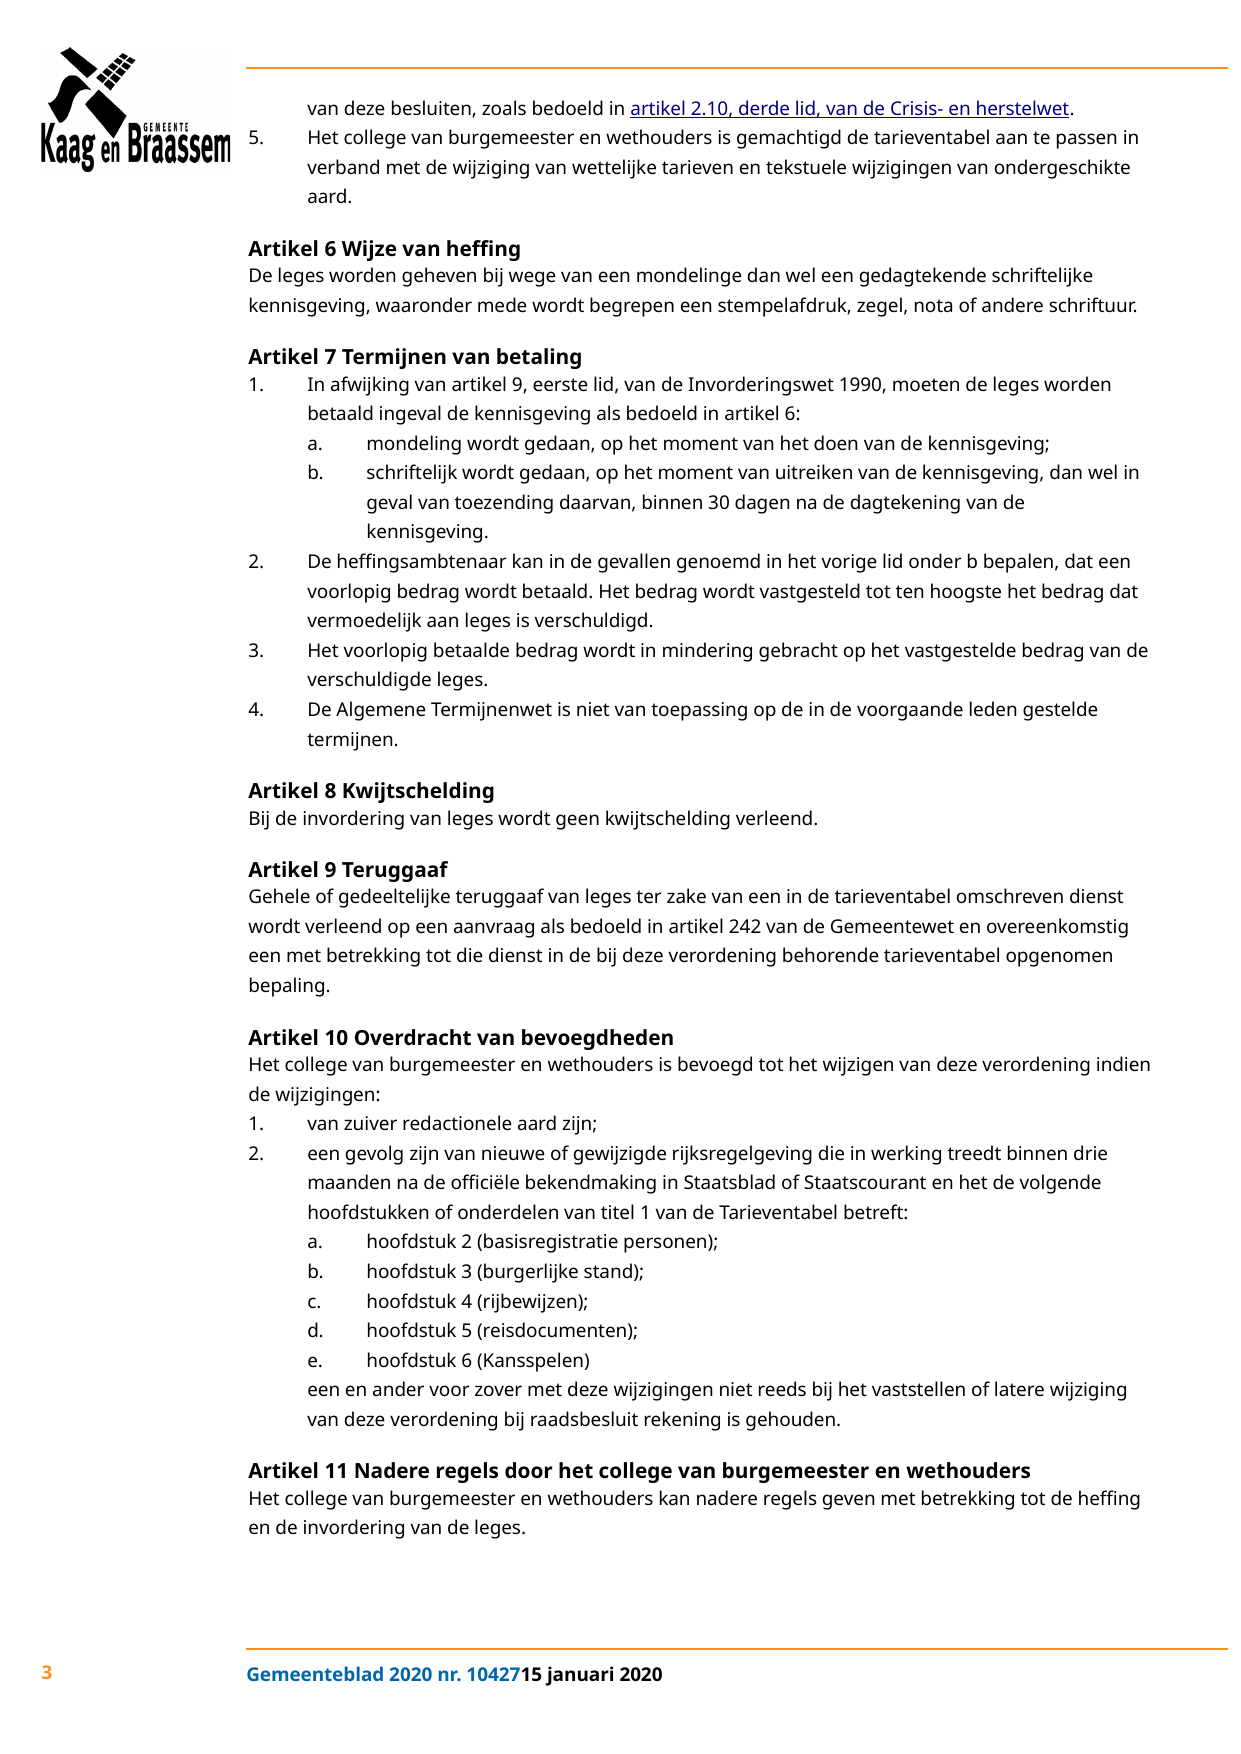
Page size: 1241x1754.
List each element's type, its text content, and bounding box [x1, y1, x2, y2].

list hoofdstuk 4 (rijbewijzen); [307, 1288, 1152, 1313]
list een gevolg zijn van nieuwe of gewijzigde rijksregelgeving die in werking treedt binnen drie maanden na de officiële bekendmaking in Staatsblad of Staatscourant en het de volgende hoofdstukken of onderdelen van titel 1 van de Tarieventabel betreft: [248, 1140, 1152, 1225]
text Artikel 11 Nadere regels door het college van burgemeester en wethouders [248, 1457, 1152, 1485]
text Bij de invordering van leges wordt geen kwijtschelding verleend. [248, 805, 1152, 830]
list mondeling wordt gedaan, op het moment van het doen van de kennisgeving; [307, 430, 1152, 456]
text Artikel 9 Teruggaaf [248, 855, 1152, 883]
list hoofdstuk 3 (burgerlijke stand); [307, 1258, 1152, 1284]
list Het voorlopig betaalde bedrag wordt in mindering gebracht op het vastgestelde bedrag van de verschuldigde leges. [248, 637, 1152, 692]
text Het college van burgemeester en wethouders kan nadere regels geven met betrekking tot de heffing en de invordering van de leges. [248, 1485, 1152, 1540]
text Artikel 8 Kwijtschelding [248, 776, 1152, 805]
text Artikel 10 Overdracht van bevoegdheden [248, 1023, 1152, 1051]
text Artikel 6 Wijze van heffing [248, 234, 1152, 262]
list Het college van burgemeester en wethouders is gemachtigd de tarieventabel aan te passen in verband met de wijziging van wettelijke tarieven en tekstuele wijzigingen van ondergeschikte aard. [248, 124, 1152, 209]
list een en ander voor zover met deze wijzigingen niet reeds bij het vaststellen of latere wijziging van deze verordening bij raadsbesluit rekening is gehouden. [248, 1377, 1152, 1432]
list De heffingsambtenaar kan in de gevallen genoemd in het vorige lid onder b bepalen, dat een voorlopig bedrag wordt betaald. Het bedrag wordt vastgesteld tot ten hoogste het bedrag dat vermoedelijk aan leges is verschuldigd. [248, 548, 1152, 633]
list van zuiver redactionele aard zijn; [248, 1110, 1152, 1136]
text Gehele of gedeeltelijke teruggaaf van leges ter zake van een in de tarieventabel omschreven dienst wordt verleend op een aanvraag als bedoeld in artikel 242 van de Gemeentewet en overeenkomstig een met betrekking tot die dienst in de bij deze verordening behorende tarieventabel opgenomen bepaling. [248, 883, 1152, 998]
list schriftelijk wordt gedaan, op het moment van uitreiken van de kennisgeving, dan wel in geval van toezending daarvan, binnen 30 dagen na de dagtekening van de kennisgeving. [307, 459, 1152, 544]
list van deze besluiten, zoals bedoeld in artikel 2.10, derde lid, van de Crisis- en herstelwet. [248, 95, 1152, 121]
text Artikel 7 Termijnen van betaling [248, 342, 1152, 371]
picture [41, 47, 231, 172]
list In afwijking van artikel 9, eerste lid, van de Invorderingswet 1990, moeten de leges worden betaald ingeval de kennisgeving als bedoeld in artikel 6: [248, 371, 1152, 426]
list hoofdstuk 6 (Kansspelen) [307, 1347, 1152, 1373]
list hoofdstuk 2 (basisregistratie personen); [307, 1229, 1152, 1254]
list De Algemene Termijnenwet is niet van toepassing op de in de voorgaande leden gestelde termijnen. [248, 696, 1152, 752]
text Het college van burgemeester en wethouders is bevoegd tot het wijzigen van deze verordening indien de wijzigingen: [248, 1051, 1152, 1106]
text De leges worden geheven bij wege van een mondelinge dan wel een gedagtekende schriftelijke kennisgeving, waaronder mede wordt begrepen een stempelafdruk, zegel, nota of andere schriftuur. [248, 262, 1152, 318]
list hoofdstuk 5 (reisdocumenten); [307, 1317, 1152, 1343]
